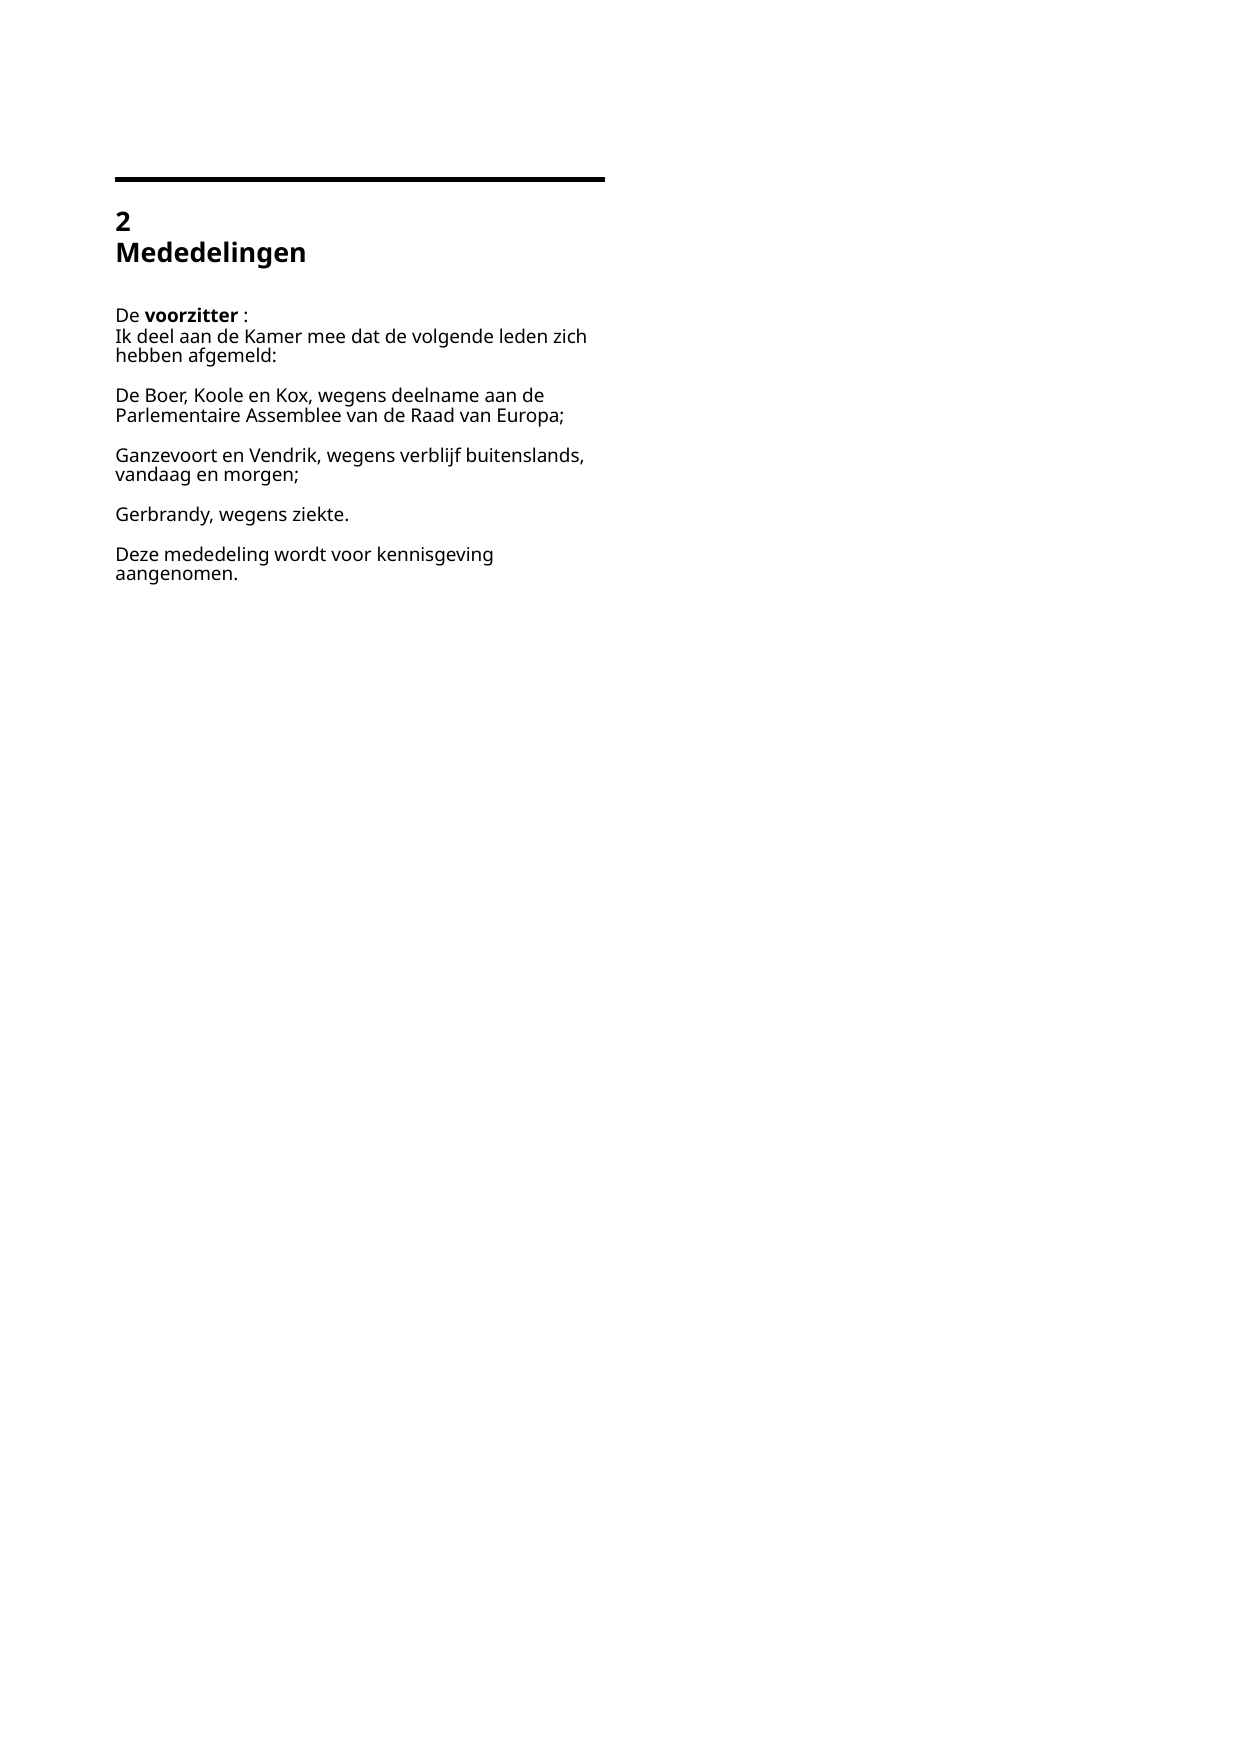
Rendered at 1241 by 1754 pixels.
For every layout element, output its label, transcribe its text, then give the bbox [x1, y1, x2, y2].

text Ik deel aan de Kamer mee dat de volgende leden zich hebben afgemeld: [115, 328, 605, 367]
text Deze mededeling wordt voor kennisgeving aangenomen. [115, 546, 605, 585]
text Mededelingen [115, 239, 605, 283]
text De voorzitter : [115, 302, 605, 328]
text Ganzevoort en Vendrik, wegens verblijf buitenslands, vandaag en morgen; [115, 447, 605, 485]
text Gerbrandy, wegens ziekte. [115, 506, 605, 525]
text 2 [115, 203, 605, 239]
text De Boer, Koole en Kox, wegens deelname aan de Parlementaire Assemblee van de Raad van Europa; [115, 387, 605, 426]
